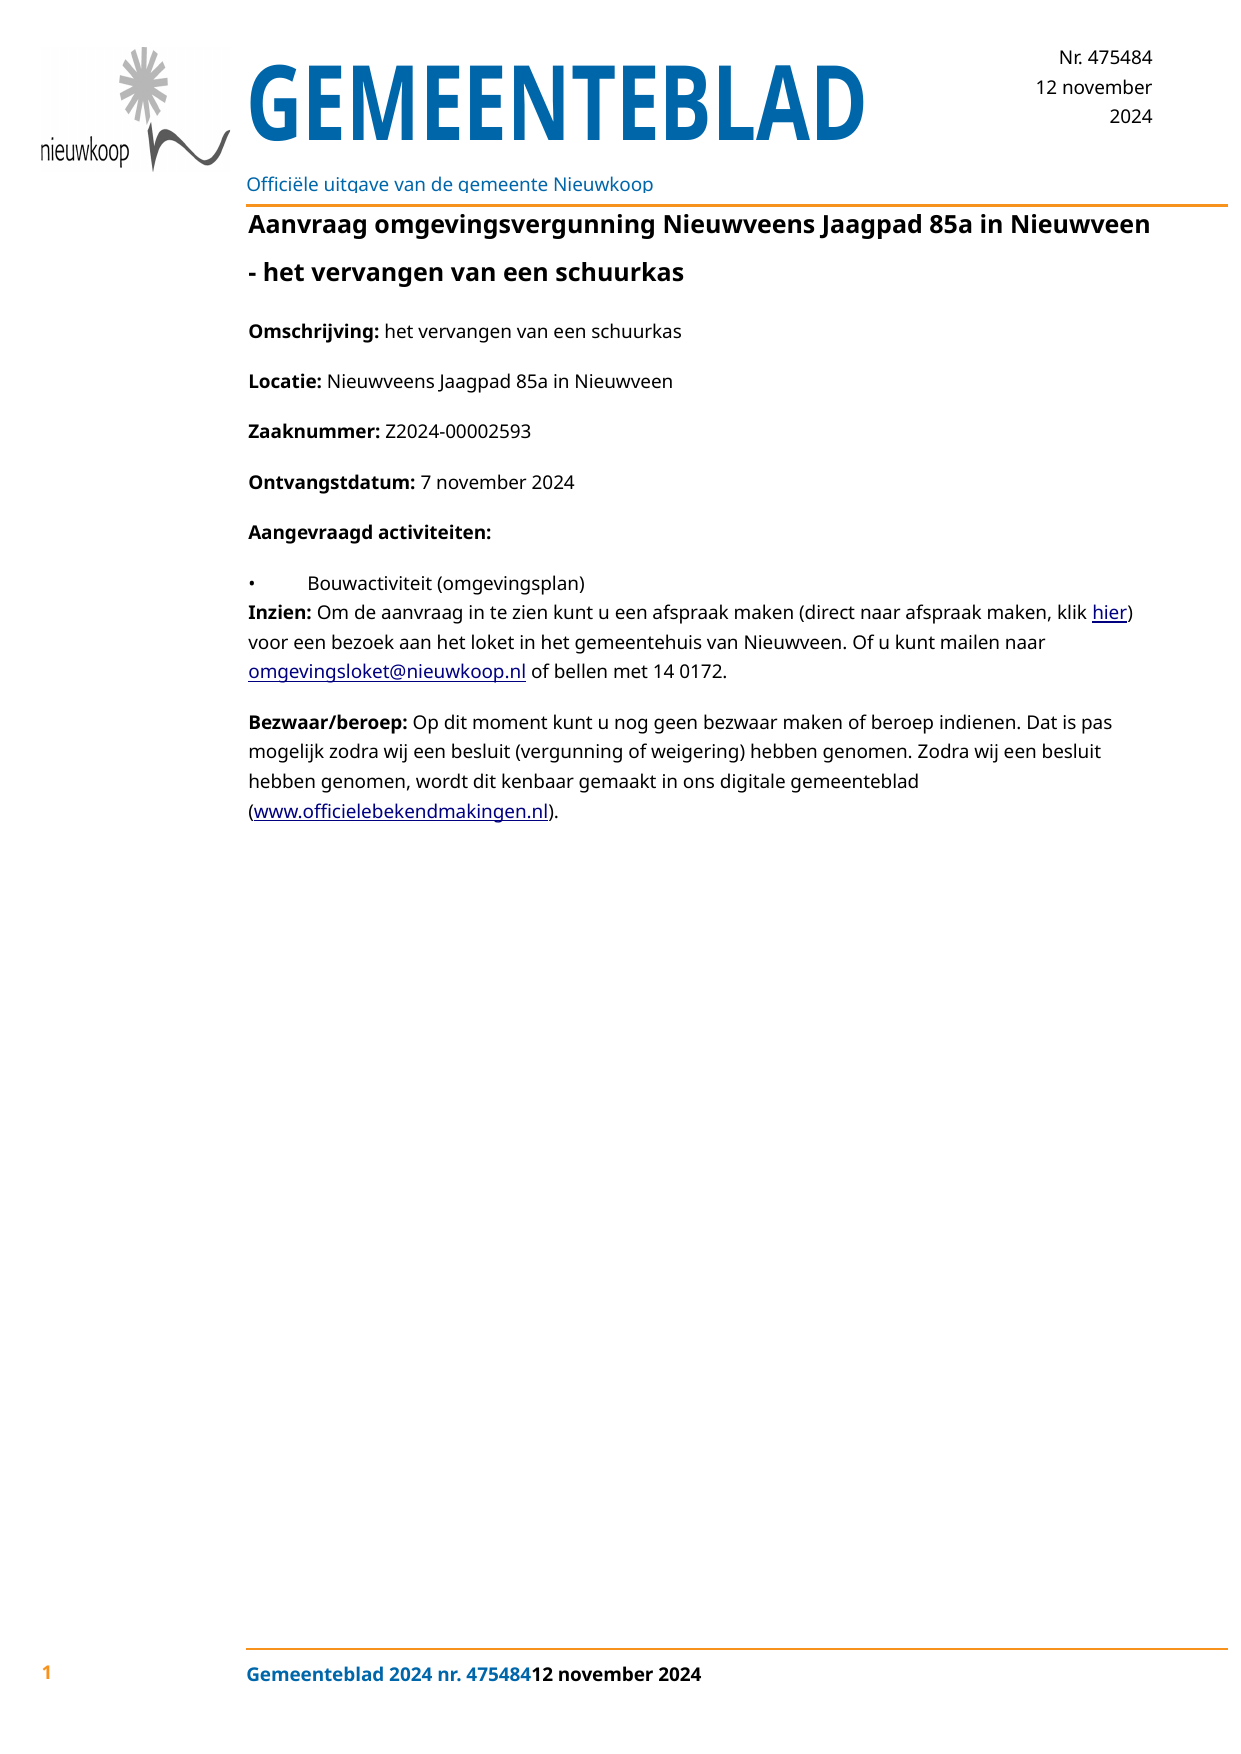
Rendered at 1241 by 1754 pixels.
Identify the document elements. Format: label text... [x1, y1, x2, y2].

text Omschrijving: het vervangen van een schuurkas [248, 318, 1152, 344]
text Aanvraag omgevingsvergunning Nieuwveens Jaagpad 85a in Nieuwveen - het vervangen van een schuurkas [248, 207, 1152, 288]
text Zaaknummer: Z2024-00002593 [248, 419, 1152, 444]
text Inzien: Om de aanvraag in te zien kunt u een afspraak maken (direct naar afspraak maken, klik hier) voor een bezoek aan het loket in het gemeentehuis van Nieuwveen. Of u kunt mailen naar omgevingsloket@nieuwkoop.nl of bellen met 14 0172. [248, 599, 1152, 684]
picture [41, 47, 231, 172]
text Locatie: Nieuwveens Jaagpad 85a in Nieuwveen [248, 368, 1152, 394]
text Ontvangstdatum: 7 november 2024 [248, 469, 1152, 495]
list Bouwactiviteit (omgevingsplan) [248, 570, 1152, 596]
text Bezwaar/beroep: Op dit moment kunt u nog geen bezwaar maken of beroep indienen. Dat is pas mogelijk zodra wij een besluit (vergunning of weigering) hebben genomen. Zodra wij een besluit hebben genomen, wordt dit kenbaar gemaakt in ons digitale gemeenteblad (www.officielebekendmakingen.nl). [248, 709, 1152, 824]
text Aangevraagd activiteiten: [248, 519, 1152, 545]
